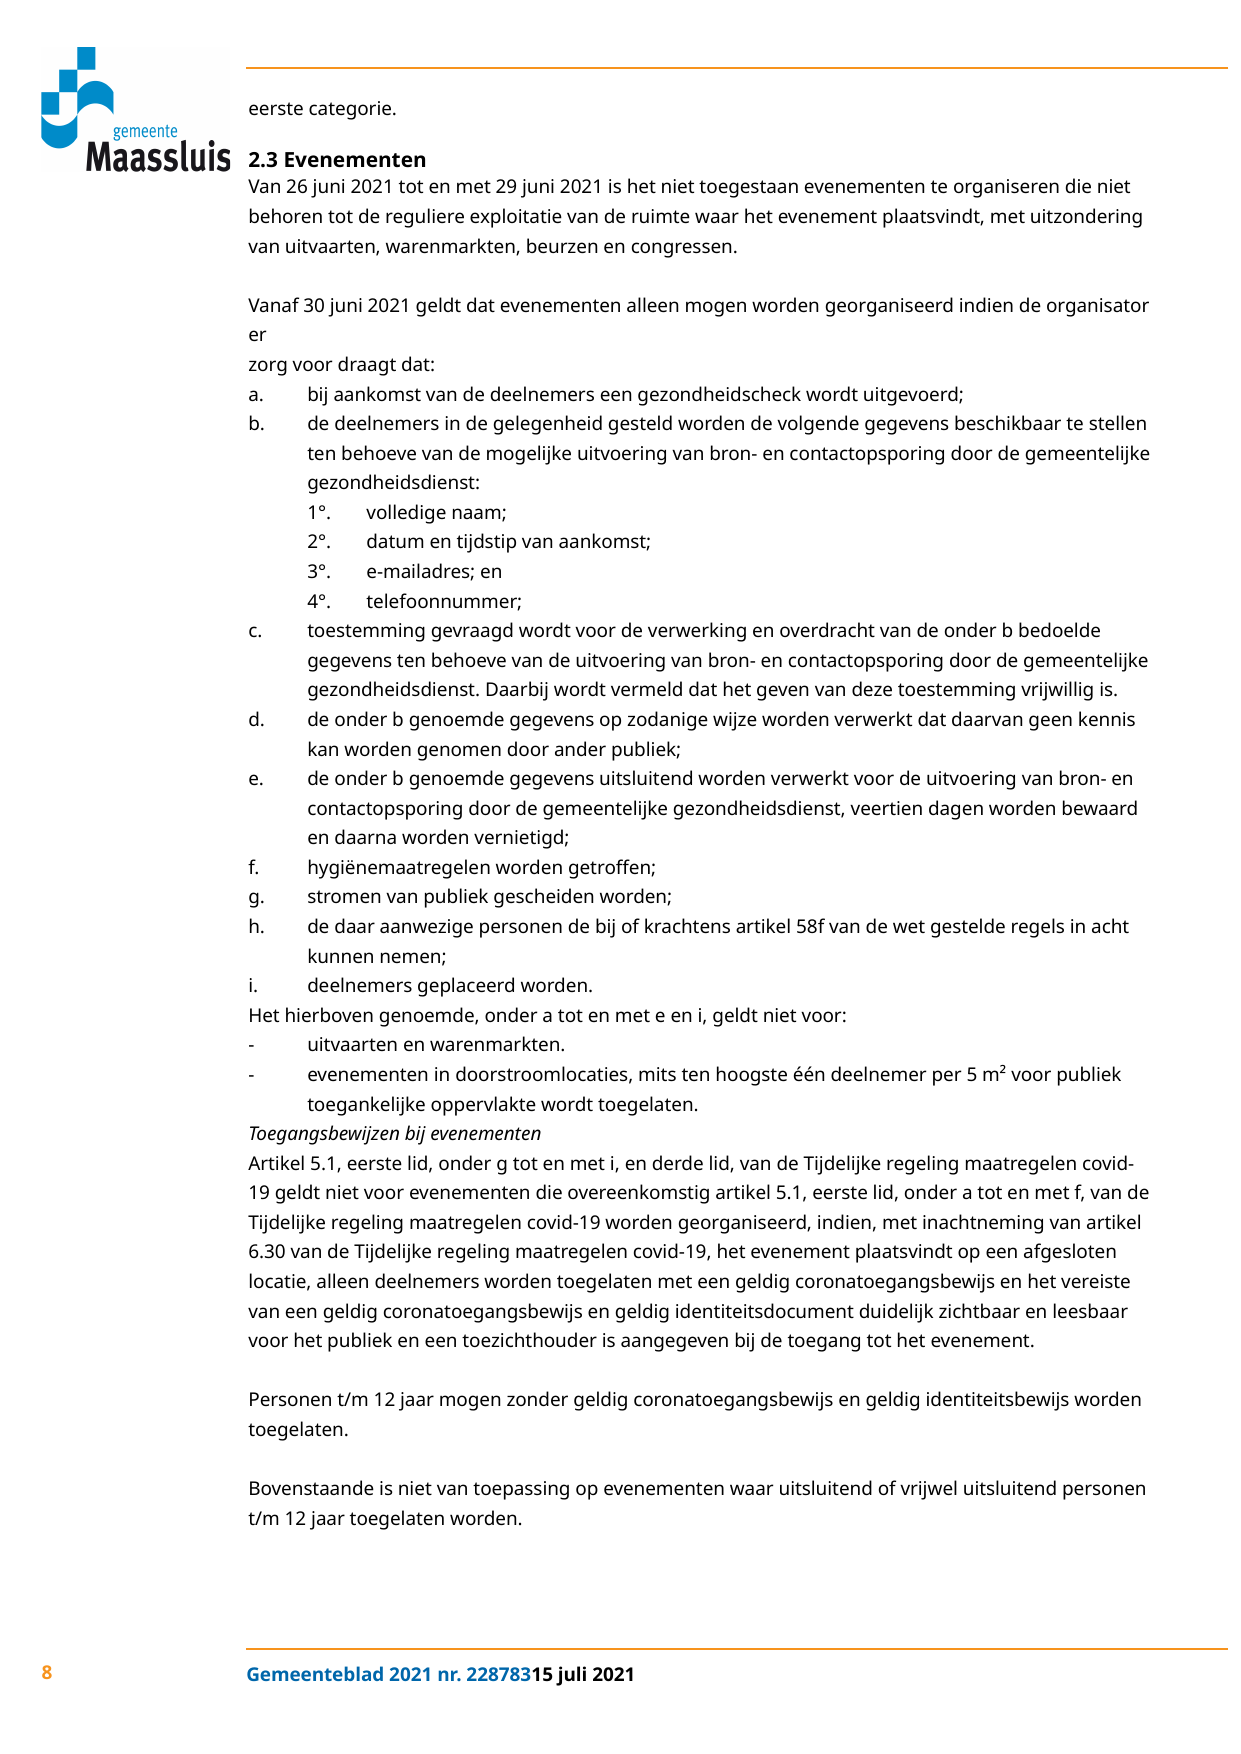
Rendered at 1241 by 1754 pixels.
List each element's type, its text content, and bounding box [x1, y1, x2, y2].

list uitvaarten en warenmarkten. [248, 1032, 1152, 1057]
list de onder b genoemde gegevens uitsluitend worden verwerkt voor de uitvoering van bron- en contactopsporing door de gemeentelijke gezondheidsdienst, veertien dagen worden bewaard en daarna worden vernietigd; [248, 765, 1152, 850]
list datum en tijdstip van aankomst; [307, 529, 1152, 554]
list deelnemers geplaceerd worden. [248, 972, 1152, 998]
list hygiënemaatregelen worden getroffen; [248, 854, 1152, 880]
list de daar aanwezige personen de bij of krachtens artikel 58f van de wet gestelde regels in acht kunnen nemen; [248, 913, 1152, 968]
text Vanaf 30 juni 2021 geldt dat evenementen alleen mogen worden georganiseerd indien de organisator er [248, 292, 1152, 347]
list toestemming gevraagd wordt voor de verwerking en overdracht van de onder b bedoelde gegevens ten behoeve van de uitvoering van bron- en contactopsporing door de gemeentelijke gezondheidsdienst. Daarbij wordt vermeld dat het geven van deze toestemming vrijwillig is. [248, 617, 1152, 702]
list evenementen in doorstroomlocaties, mits ten hoogste één deelnemer per 5 m² voor publiek toegankelijke oppervlakte wordt toegelaten. [248, 1061, 1152, 1116]
list de onder b genoemde gegevens op zodanige wijze worden verwerkt dat daarvan geen kennis kan worden genomen door ander publiek; [248, 706, 1152, 761]
text eerste categorie. [248, 95, 1152, 121]
text Bovenstaande is niet van toepassing op evenementen waar uitsluitend of vrijwel uitsluitend personen t/m 12 jaar toegelaten worden. [248, 1475, 1152, 1531]
list telefoonnummer; [307, 588, 1152, 613]
list stromen van publiek gescheiden worden; [248, 884, 1152, 909]
picture [41, 47, 231, 172]
text Artikel 5.1, eerste lid, onder g tot en met i, en derde lid, van de Tijdelijke regeling maatregelen covid-19 geldt niet voor evenementen die overeenkomstig artikel 5.1, eerste lid, onder a tot en met f, van de Tijdelijke regeling maatregelen covid-19 worden georganiseerd, indien, met inachtneming van artikel 6.30 van de Tijdelijke regeling maatregelen covid-19, het evenement plaatsvindt op een afgesloten locatie, alleen deelnemers worden toegelaten met een geldig coronatoegangsbewijs en het vereiste van een geldig coronatoegangsbewijs en geldig identiteitsdocument duidelijk zichtbaar en leesbaar voor het publiek en een toezichthouder is aangegeven bij de toegang tot het evenement. [248, 1150, 1152, 1353]
picture [41, 47, 77, 92]
list volledige naam; [307, 499, 1152, 525]
list bij aankomst van de deelnemers een gezondheidscheck wordt uitgevoerd; [248, 381, 1152, 406]
text Het hierboven genoemde, onder a tot en met e en i, geldt niet voor: [248, 1002, 1152, 1028]
text Van 26 juni 2021 tot en met 29 juni 2021 is het niet toegestaan evenementen te organiseren die niet behoren tot de reguliere exploitatie van de ruimte waar het evenement plaatsvindt, met uitzondering van uitvaarten, warenmarkten, beurzen en congressen. [248, 174, 1152, 258]
text 2.3 Evenementen [248, 145, 1152, 174]
text Toegangsbewijzen bij evenementen [248, 1120, 1152, 1146]
text zorg voor draagt dat: [248, 351, 1152, 377]
list de deelnemers in de gelegenheid gesteld worden de volgende gegevens beschikbaar te stellen ten behoeve van de mogelijke uitvoering van bron- en contactopsporing door de gemeentelijke gezondheidsdienst: [248, 410, 1152, 495]
list e-mailadres; en [307, 558, 1152, 584]
text Personen t/m 12 jaar mogen zonder geldig coronatoegangsbewijs en geldig identiteitsbewijs worden toegelaten. [248, 1387, 1152, 1442]
